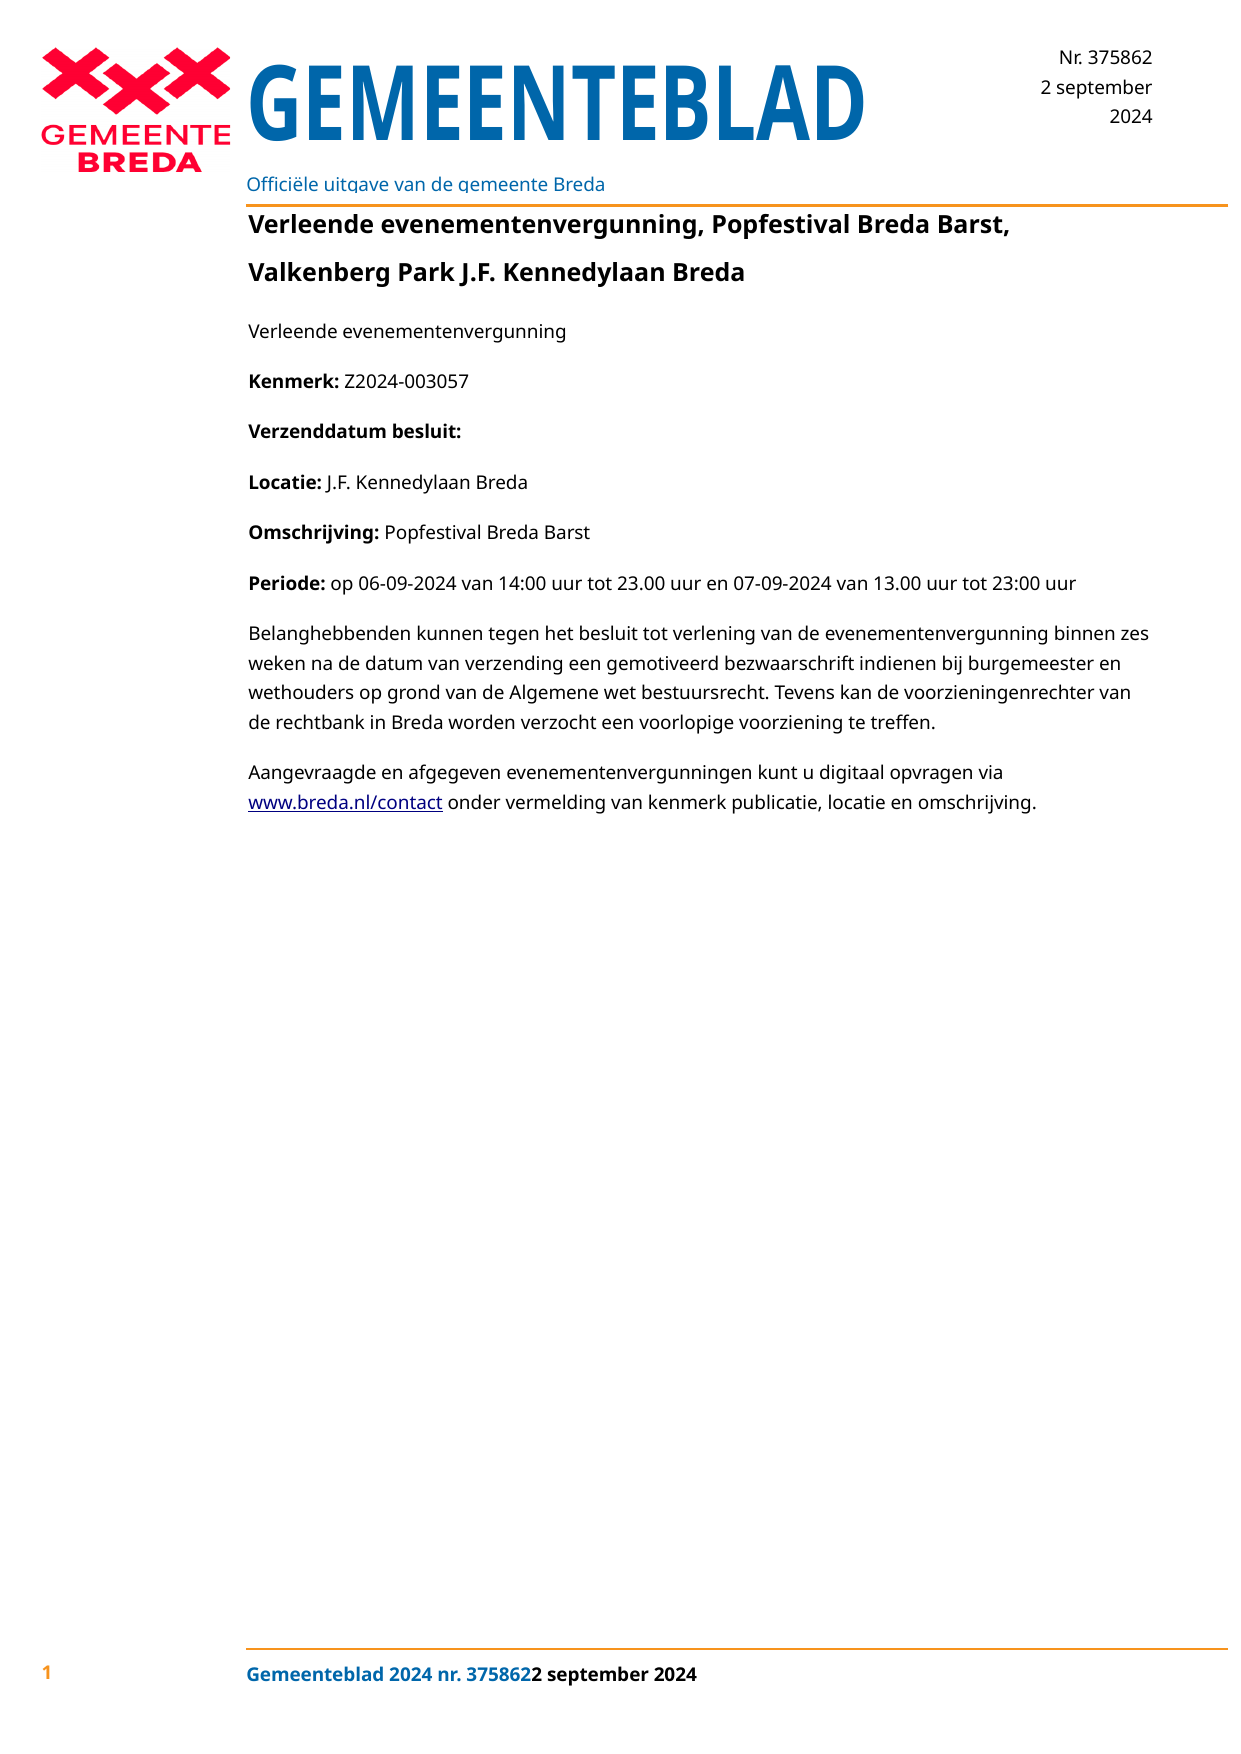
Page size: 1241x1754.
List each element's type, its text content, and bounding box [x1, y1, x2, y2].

text Locatie: J.F. Kennedylaan Breda [248, 469, 1152, 495]
picture [41, 47, 231, 172]
text Kenmerk: Z2024-003057 [248, 368, 1152, 394]
text Verleende evenementenvergunning [248, 318, 1152, 344]
text Belanghebbenden kunnen tegen het besluit tot verlening van de evenementenvergunning binnen zes weken na de datum van verzending een gemotiveerd bezwaarschrift indienen bij burgemeester en wethouders op grond van de Algemene wet bestuursrecht. Tevens kan de voorzieningenrechter van de rechtbank in Breda worden verzocht een voorlopige voorziening te treffen. [248, 620, 1152, 735]
text Aangevraagde en afgegeven evenementenvergunningen kunt u digitaal opvragen via www.breda.nl/contact onder vermelding van kenmerk publicatie, locatie en omschrijving. [248, 759, 1152, 815]
text Verleende evenementenvergunning, Popfestival Breda Barst, Valkenberg Park J.F. Kennedylaan Breda [248, 207, 1152, 288]
text Periode: op 06-09-2024 van 14:00 uur tot 23.00 uur en 07-09-2024 van 13.00 uur tot 23:00 uur [248, 570, 1152, 596]
text Omschrijving: Popfestival Breda Barst [248, 519, 1152, 545]
text Verzenddatum besluit: [248, 419, 1152, 444]
